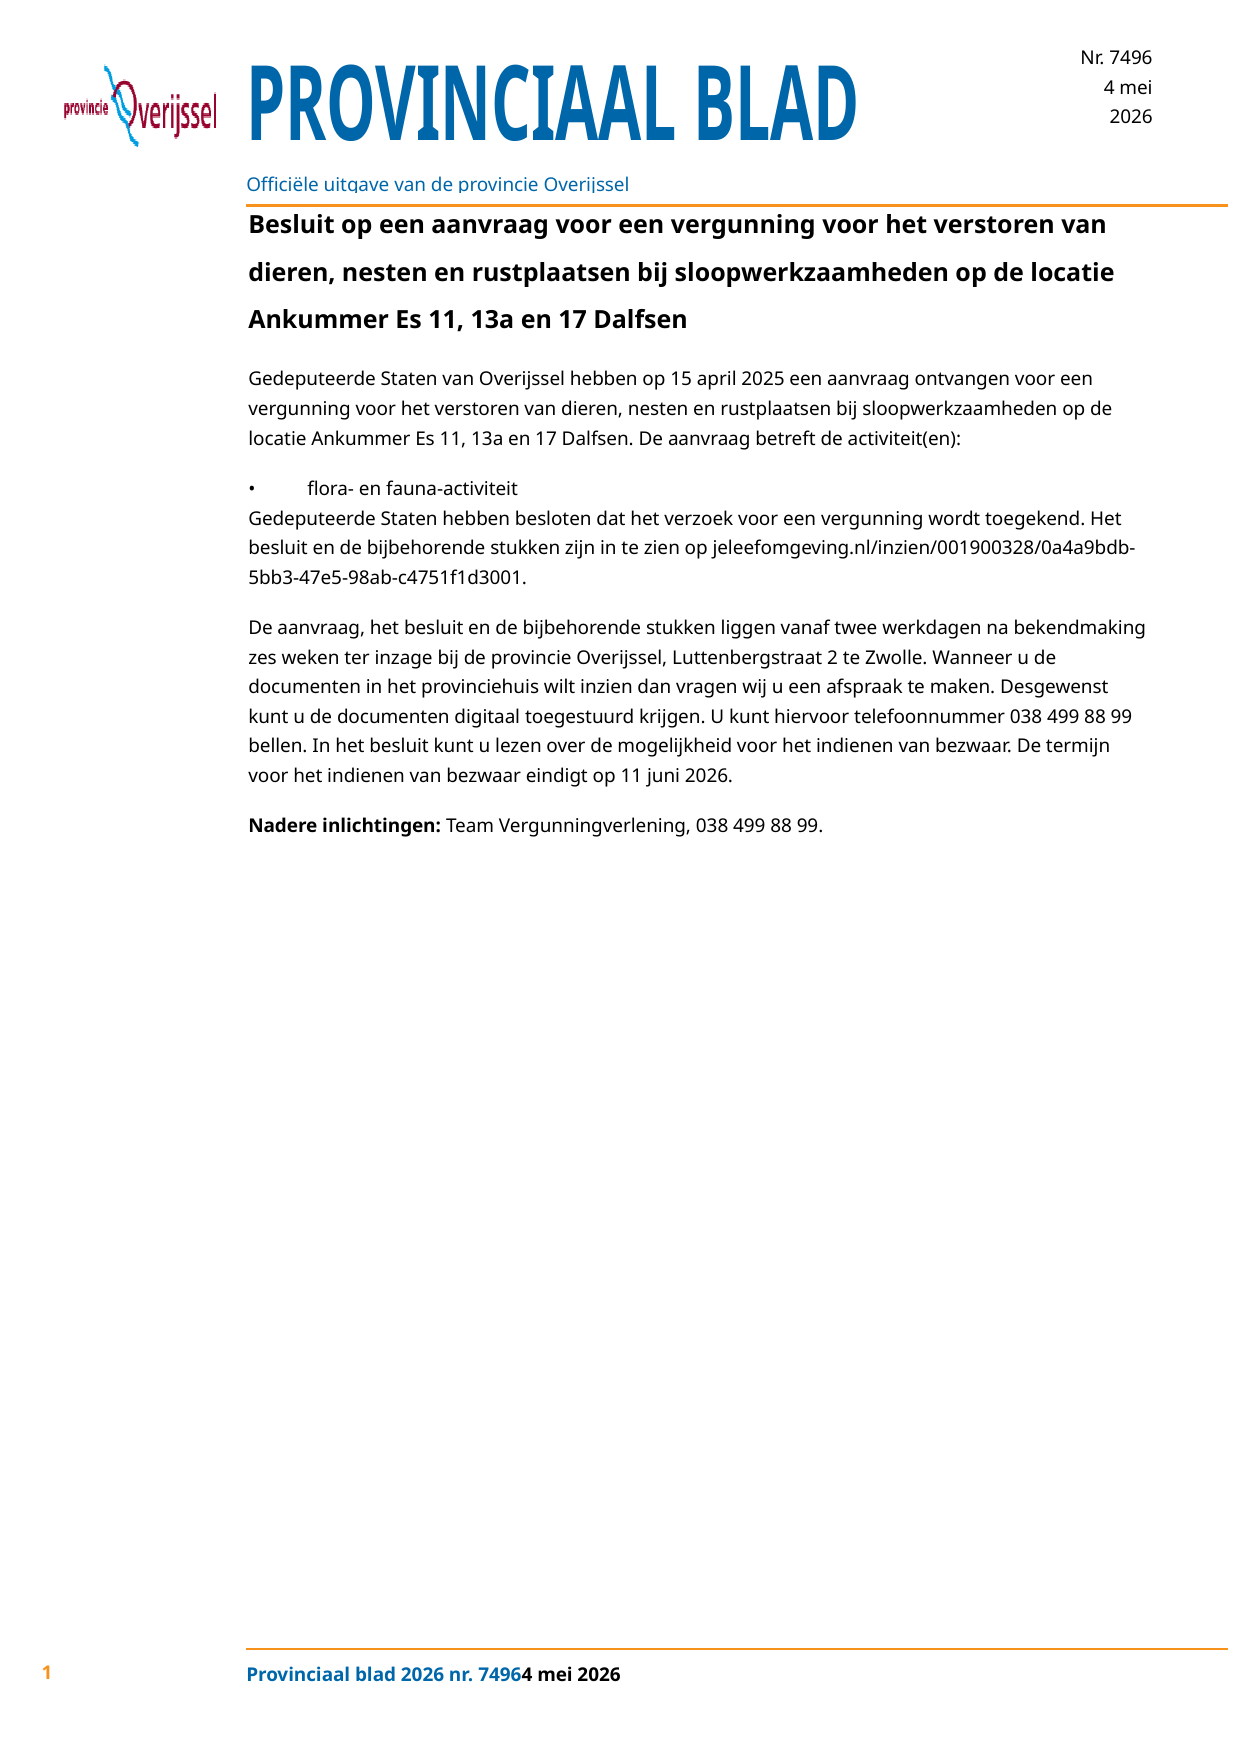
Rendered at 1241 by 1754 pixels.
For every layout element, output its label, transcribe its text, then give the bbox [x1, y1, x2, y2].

picture [41, 47, 231, 172]
text Nadere inlichtingen: Team Vergunningverlening, 038 499 88 99. [248, 813, 1152, 838]
text Gedeputeerde Staten hebben besloten dat het verzoek voor een vergunning wordt toegekend. Het besluit en de bijbehorende stukken zijn in te zien op jeleefomgeving.nl/inzien/001900328/0a4a9bdb-5bb3-47e5-98ab-c4751f1d3001. [248, 505, 1152, 589]
text De aanvraag, het besluit en de bijbehorende stukken liggen vanaf twee werkdagen na bekendmaking zes weken ter inzage bij de provincie Overijssel, Luttenbergstraat 2 te Zwolle. Wanneer u de documenten in het provinciehuis wilt inzien dan vragen wij u een afspraak te maken. Desgewenst kunt u de documenten digitaal toegestuurd krijgen. U kunt hiervoor telefoonnummer 038 499 88 99 bellen. In het besluit kunt u lezen over de mogelijkheid voor het indienen van bezwaar. De termijn voor het indienen van bezwaar eindigt op 11 juni 2026. [248, 614, 1152, 788]
text Gedeputeerde Staten van Overijssel hebben op 15 april 2025 een aanvraag ontvangen voor een vergunning voor het verstoren van dieren, nesten en rustplaatsen bij sloopwerkzaamheden op de locatie Ankummer Es 11, 13a en 17 Dalfsen. De aanvraag betreft de activiteit(en): [248, 366, 1152, 450]
text Besluit op een aanvraag voor een vergunning voor het verstoren van dieren, nesten en rustplaatsen bij sloopwerkzaamheden op de locatie Ankummer Es 11, 13a en 17 Dalfsen [248, 207, 1152, 336]
list flora- en fauna-activiteit [248, 475, 1152, 501]
